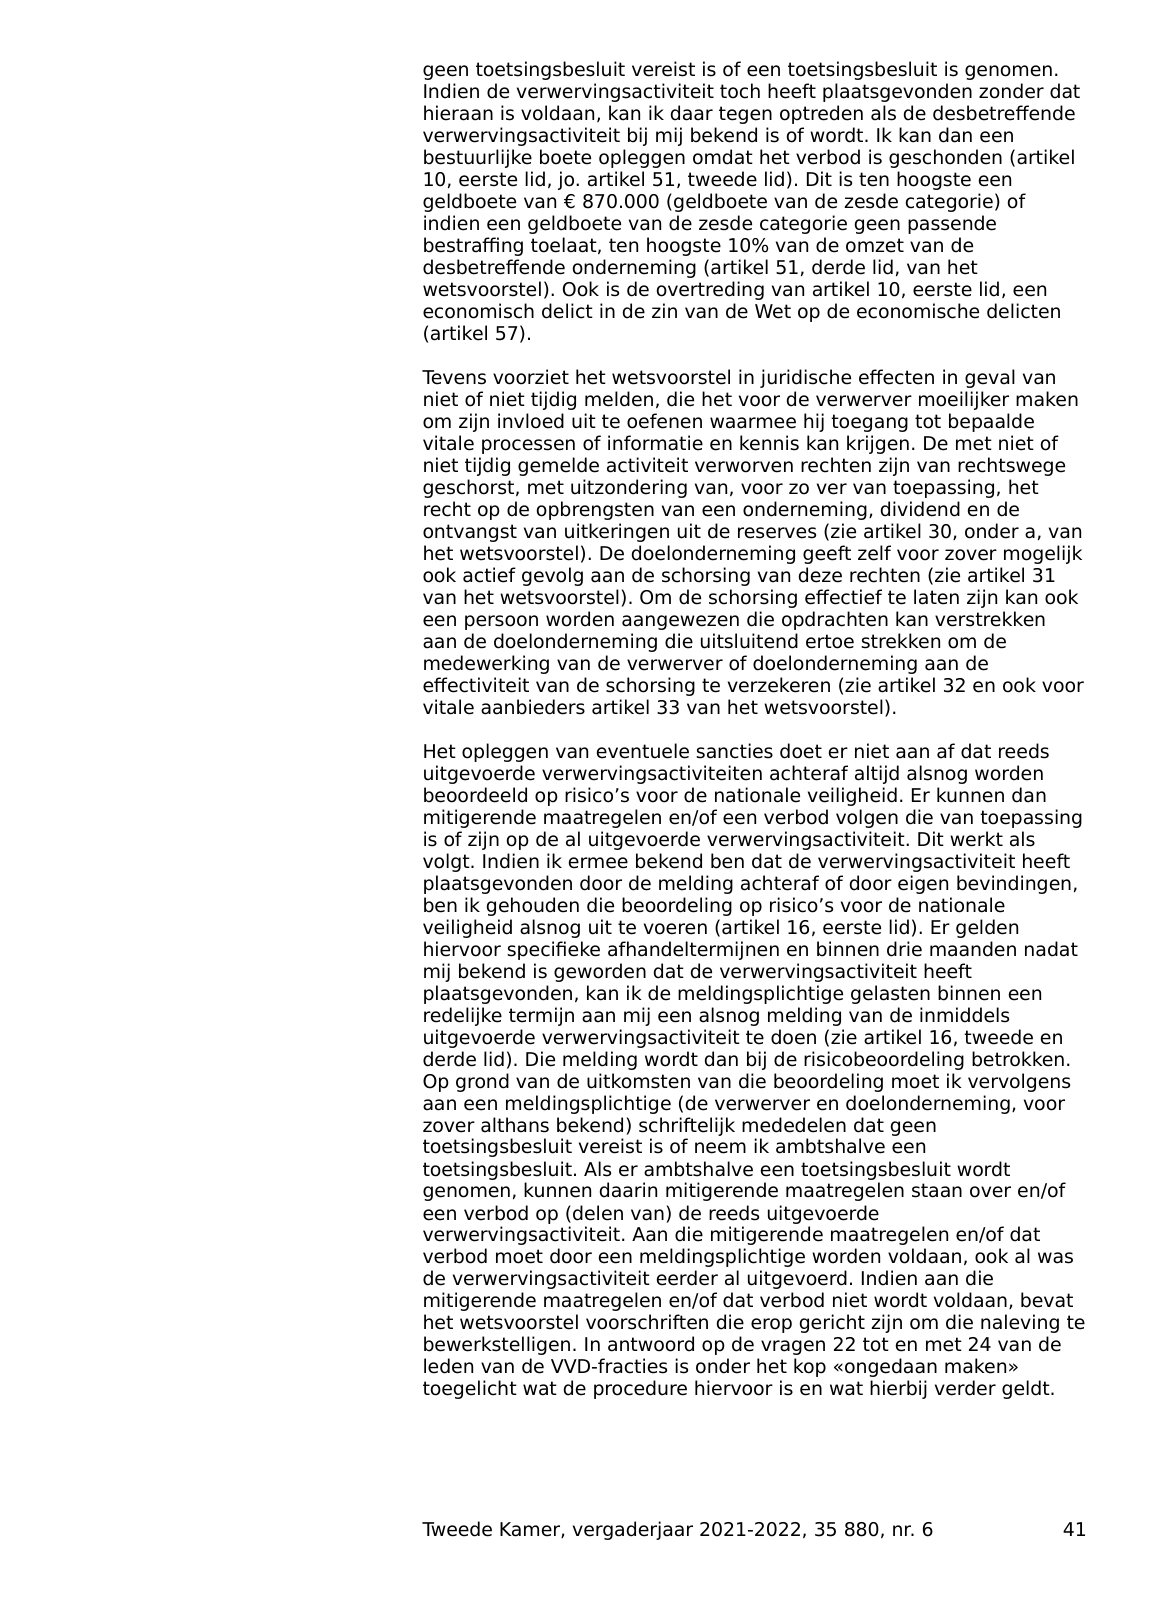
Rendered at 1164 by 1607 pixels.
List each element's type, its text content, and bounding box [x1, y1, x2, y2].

text Tevens voorziet het wetsvoorstel in juridische effecten in geval van niet of niet tijdig melden, die het voor de verwerver moeilijker maken om zijn invloed uit te oefenen waarmee hij toegang tot bepaalde vitale processen of informatie en kennis kan krijgen. De met niet of niet tijdig gemelde activiteit verworven rechten zijn van rechtswege geschorst, met uitzondering van, voor zo ver van toepassing, het recht op de opbrengsten van een onderneming, dividend en de ontvangst van uitkeringen uit de reserves (zie artikel 30, onder a, van het wetsvoorstel). De doelonderneming geeft zelf voor zover mogelijk ook actief gevolg aan de schorsing van deze rechten (zie artikel 31 van het wetsvoorstel). Om de schorsing effectief te laten zijn kan ook een persoon worden aangewezen die opdrachten kan verstrekken aan de doelonderneming die uitsluitend ertoe strekken om de medewerking van de verwerver of doelonderneming aan de effectiviteit van de schorsing te verzekeren (zie artikel 32 en ook voor vitale aanbieders artikel 33 van het wetsvoorstel). [422, 367, 1087, 719]
text Het opleggen van eventuele sancties doet er niet aan af dat reeds uitgevoerde verwervingsactiviteiten achteraf altijd alsnog worden beoordeeld op risico’s voor de nationale veiligheid. Er kunnen dan mitigerende maatregelen en/of een verbod volgen die van toepassing is of zijn op de al uitgevoerde verwervingsactiviteit. Dit werkt als volgt. Indien ik ermee bekend ben dat de verwervingsactiviteit heeft plaatsgevonden door de melding achteraf of door eigen bevindingen, ben ik gehouden die beoordeling op risico’s voor de nationale veiligheid alsnog uit te voeren (artikel 16, eerste lid). Er gelden hiervoor specifieke afhandeltermijnen en binnen drie maanden nadat mij bekend is geworden dat de verwervingsactiviteit heeft plaatsgevonden, kan ik de meldingsplichtige gelasten binnen een redelijke termijn aan mij een alsnog melding van de inmiddels uitgevoerde verwervingsactiviteit te doen (zie artikel 16, tweede en derde lid). Die melding wordt dan bij de risicobeoordeling betrokken. Op grond van de uitkomsten van die beoordeling moet ik vervolgens aan een meldingsplichtige (de verwerver en doelonderneming, voor zover althans bekend) schriftelijk mededelen dat geen toetsingsbesluit vereist is of neem ik ambtshalve een toetsingsbesluit. Als er ambtshalve een toetsingsbesluit wordt genomen, kunnen daarin mitigerende maatregelen staan over en/of een verbod op (delen van) de reeds uitgevoerde verwervingsactiviteit. Aan die mitigerende maatregelen en/of dat verbod moet door een meldingsplichtige worden voldaan, ook al was de verwervingsactiviteit eerder al uitgevoerd. Indien aan die mitigerende maatregelen en/of dat verbod niet wordt voldaan, bevat het wetsvoorstel voorschriften die erop gericht zijn om die naleving te bewerkstelligen. In antwoord op de vragen 22 tot en met 24 van de leden van de VVD-fracties is onder het kop «ongedaan maken» toegelicht wat de procedure hiervoor is en wat hierbij verder geldt. [422, 741, 1087, 1400]
text geen toetsingsbesluit vereist is of een toetsingsbesluit is genomen. Indien de verwervingsactiviteit toch heeft plaatsgevonden zonder dat hieraan is voldaan, kan ik daar tegen optreden als de desbetreffende verwervingsactiviteit bij mij bekend is of wordt. Ik kan dan een bestuurlijke boete opleggen omdat het verbod is geschonden (artikel 10, eerste lid, jo. artikel 51, tweede lid). Dit is ten hoogste een geldboete van € 870.000 (geldboete van de zesde categorie) of indien een geldboete van de zesde categorie geen passende bestraffing toelaat, ten hoogste 10% van de omzet van de desbetreffende onderneming (artikel 51, derde lid, van het wetsvoorstel). Ook is de overtreding van artikel 10, eerste lid, een economisch delict in de zin van de Wet op de economische delicten (artikel 57). [422, 59, 1087, 345]
